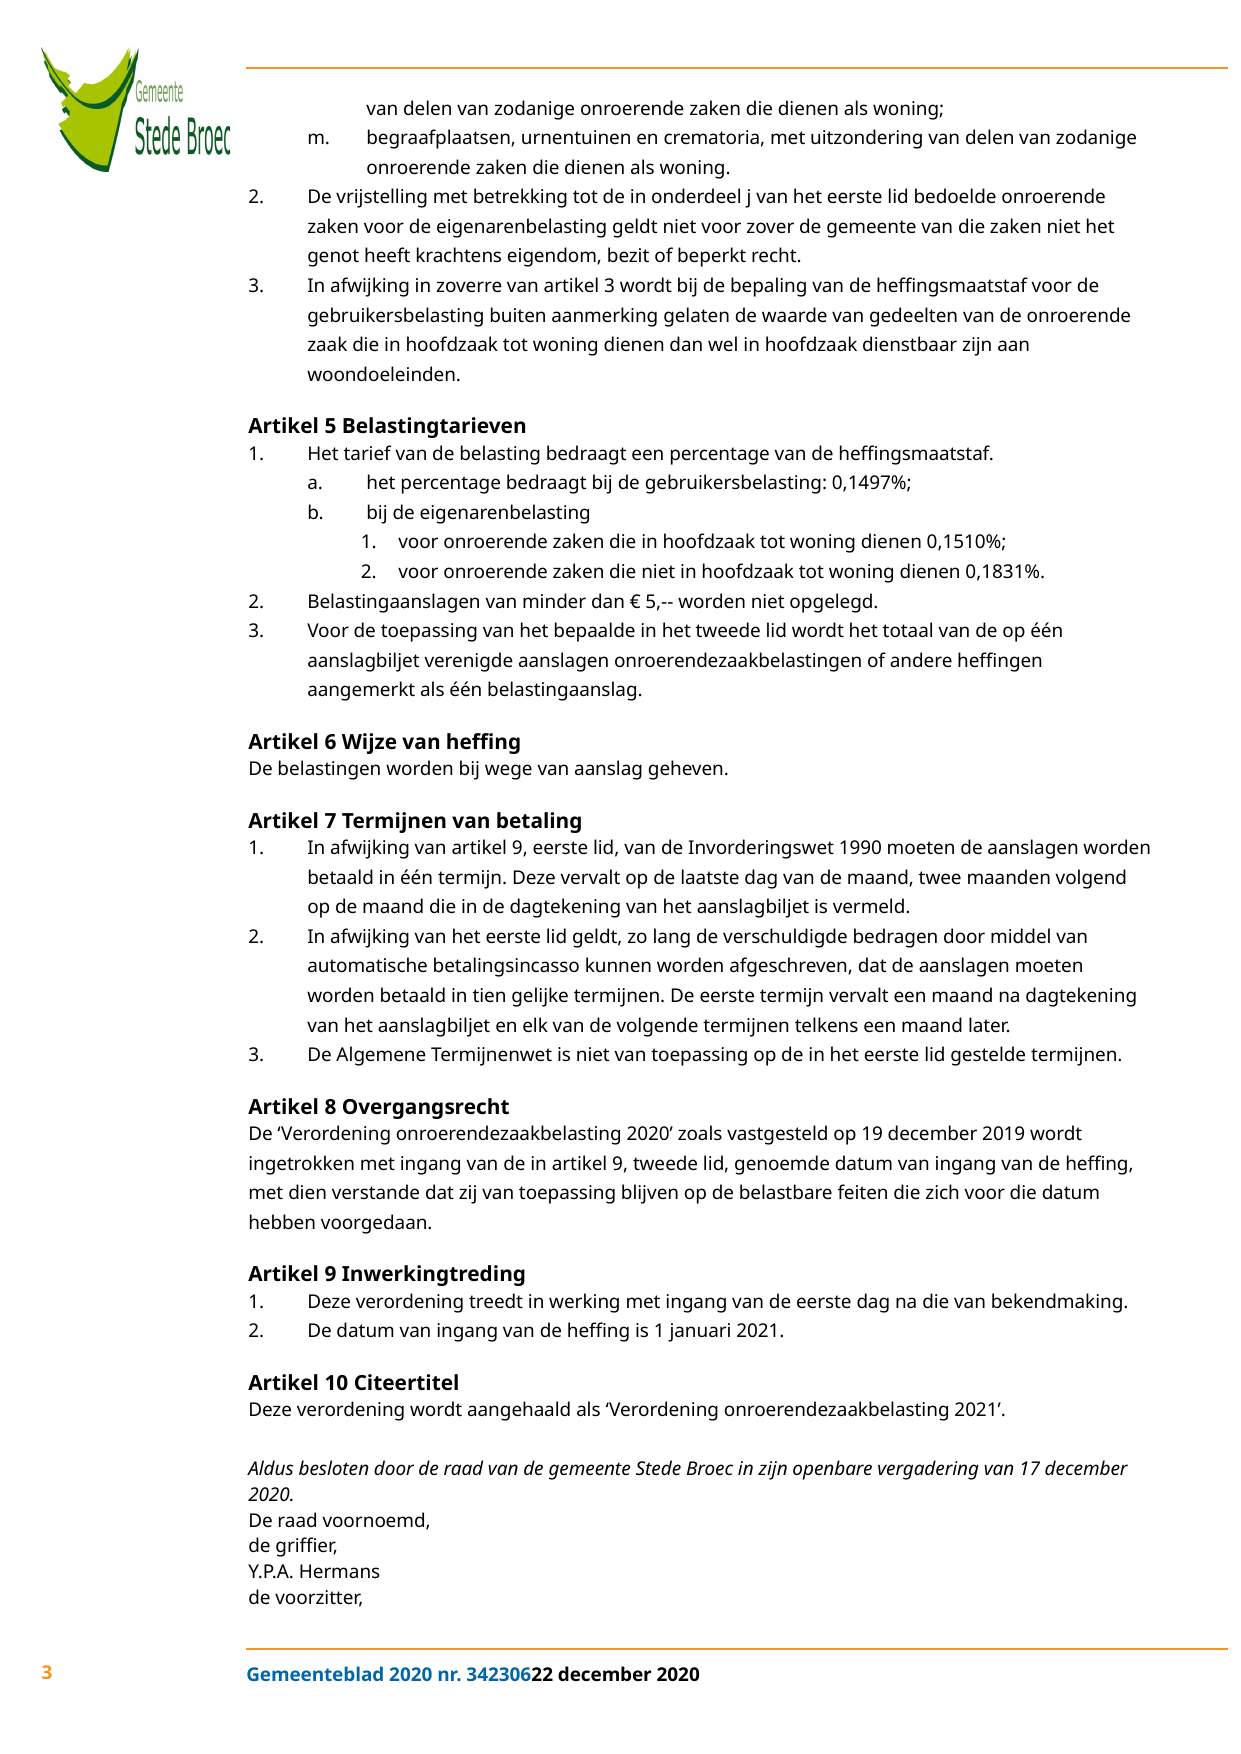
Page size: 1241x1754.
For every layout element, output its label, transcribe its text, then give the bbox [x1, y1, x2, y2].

text Artikel 7 Termijnen van betaling [248, 806, 1152, 834]
list voor onroerende zaken die niet in hoofdzaak tot woning dienen 0,1831%. [361, 558, 1152, 584]
text Artikel 10 Citeertitel [248, 1368, 1152, 1396]
text De raad voornoemd, [248, 1507, 1152, 1533]
text De ‘Verordening onroerendezaakbelasting 2020’ zoals vastgesteld op 19 december 2019 wordt ingetrokken met ingang van de in artikel 9, tweede lid, genoemde datum van ingang van de heffing, met dien verstande dat zij van toepassing blijven op de belastbare feiten die zich voor die datum hebben voorgedaan. [248, 1120, 1152, 1235]
list Belastingaanslagen van minder dan € 5,-- worden niet opgelegd. [248, 588, 1152, 613]
text Deze verordening wordt aangehaald als ‘Verordening onroerendezaakbelasting 2021’. [248, 1396, 1152, 1422]
text de griffier, [248, 1533, 1152, 1558]
list van delen van zodanige onroerende zaken die dienen als woning; [307, 95, 1152, 121]
list Voor de toepassing van het bepaalde in het tweede lid wordt het totaal van de op één aanslagbiljet verenigde aanslagen onroerendezaakbelastingen of andere heffingen aangemerkt als één belastingaanslag. [248, 617, 1152, 702]
list In afwijking van artikel 9, eerste lid, van de Invorderingswet 1990 moeten de aanslagen worden betaald in één termijn. Deze vervalt op de laatste dag van de maand, twee maanden volgend op de maand die in de dagtekening van het aanslagbiljet is vermeld. [248, 834, 1152, 919]
list De Algemene Termijnenwet is niet van toepassing op de in het eerste lid gestelde termijnen. [248, 1041, 1152, 1067]
list De vrijstelling met betrekking tot de in onderdeel j van het eerste lid bedoelde onroerende zaken voor de eigenarenbelasting geldt niet voor zover de gemeente van die zaken niet het genot heeft krachtens eigendom, bezit of beperkt recht. [248, 183, 1152, 268]
list voor onroerende zaken die in hoofdzaak tot woning dienen 0,1510%; [361, 529, 1152, 554]
list De datum van ingang van de heffing is 1 januari 2021. [248, 1317, 1152, 1343]
list Deze verordening treedt in werking met ingang van de eerste dag na die van bekendmaking. [248, 1288, 1152, 1313]
text de voorzitter, [248, 1584, 1152, 1610]
list bij de eigenarenbelasting [307, 499, 1152, 525]
list Het tarief van de belasting bedraagt een percentage van de heffingsmaatstaf. [248, 440, 1152, 466]
picture [41, 47, 231, 172]
text Artikel 9 Inwerkingtreding [248, 1259, 1152, 1288]
text Y.P.A. Hermans [248, 1558, 1152, 1584]
text De belastingen worden bij wege van aanslag geheven. [248, 755, 1152, 781]
text Artikel 6 Wijze van heffing [248, 727, 1152, 755]
list In afwijking van het eerste lid geldt, zo lang de verschuldigde bedragen door middel van automatische betalingsincasso kunnen worden afgeschreven, dat de aanslagen moeten worden betaald in tien gelijke termijnen. De eerste termijn vervalt een maand na dagtekening van het aanslagbiljet en elk van de volgende termijnen telkens een maand later. [248, 923, 1152, 1037]
list het percentage bedraagt bij de gebruikersbelasting: 0,1497%; [307, 469, 1152, 495]
list begraafplaatsen, urnentuinen en crematoria, met uitzondering van delen van zodanige onroerende zaken die dienen als woning. [307, 124, 1152, 180]
text Artikel 8 Overgangsrecht [248, 1092, 1152, 1120]
text Aldus besloten door de raad van de gemeente Stede Broec in zijn openbare vergadering van 17 december 2020. [248, 1455, 1152, 1507]
list In afwijking in zoverre van artikel 3 wordt bij de bepaling van de heffingsmaatstaf voor de gebruikersbelasting buiten aanmerking gelaten de waarde van gedeelten van de onroerende zaak die in hoofdzaak tot woning dienen dan wel in hoofdzaak dienstbaar zijn aan woondoeleinden. [248, 272, 1152, 387]
text Artikel 5 Belastingtarieven [248, 411, 1152, 440]
